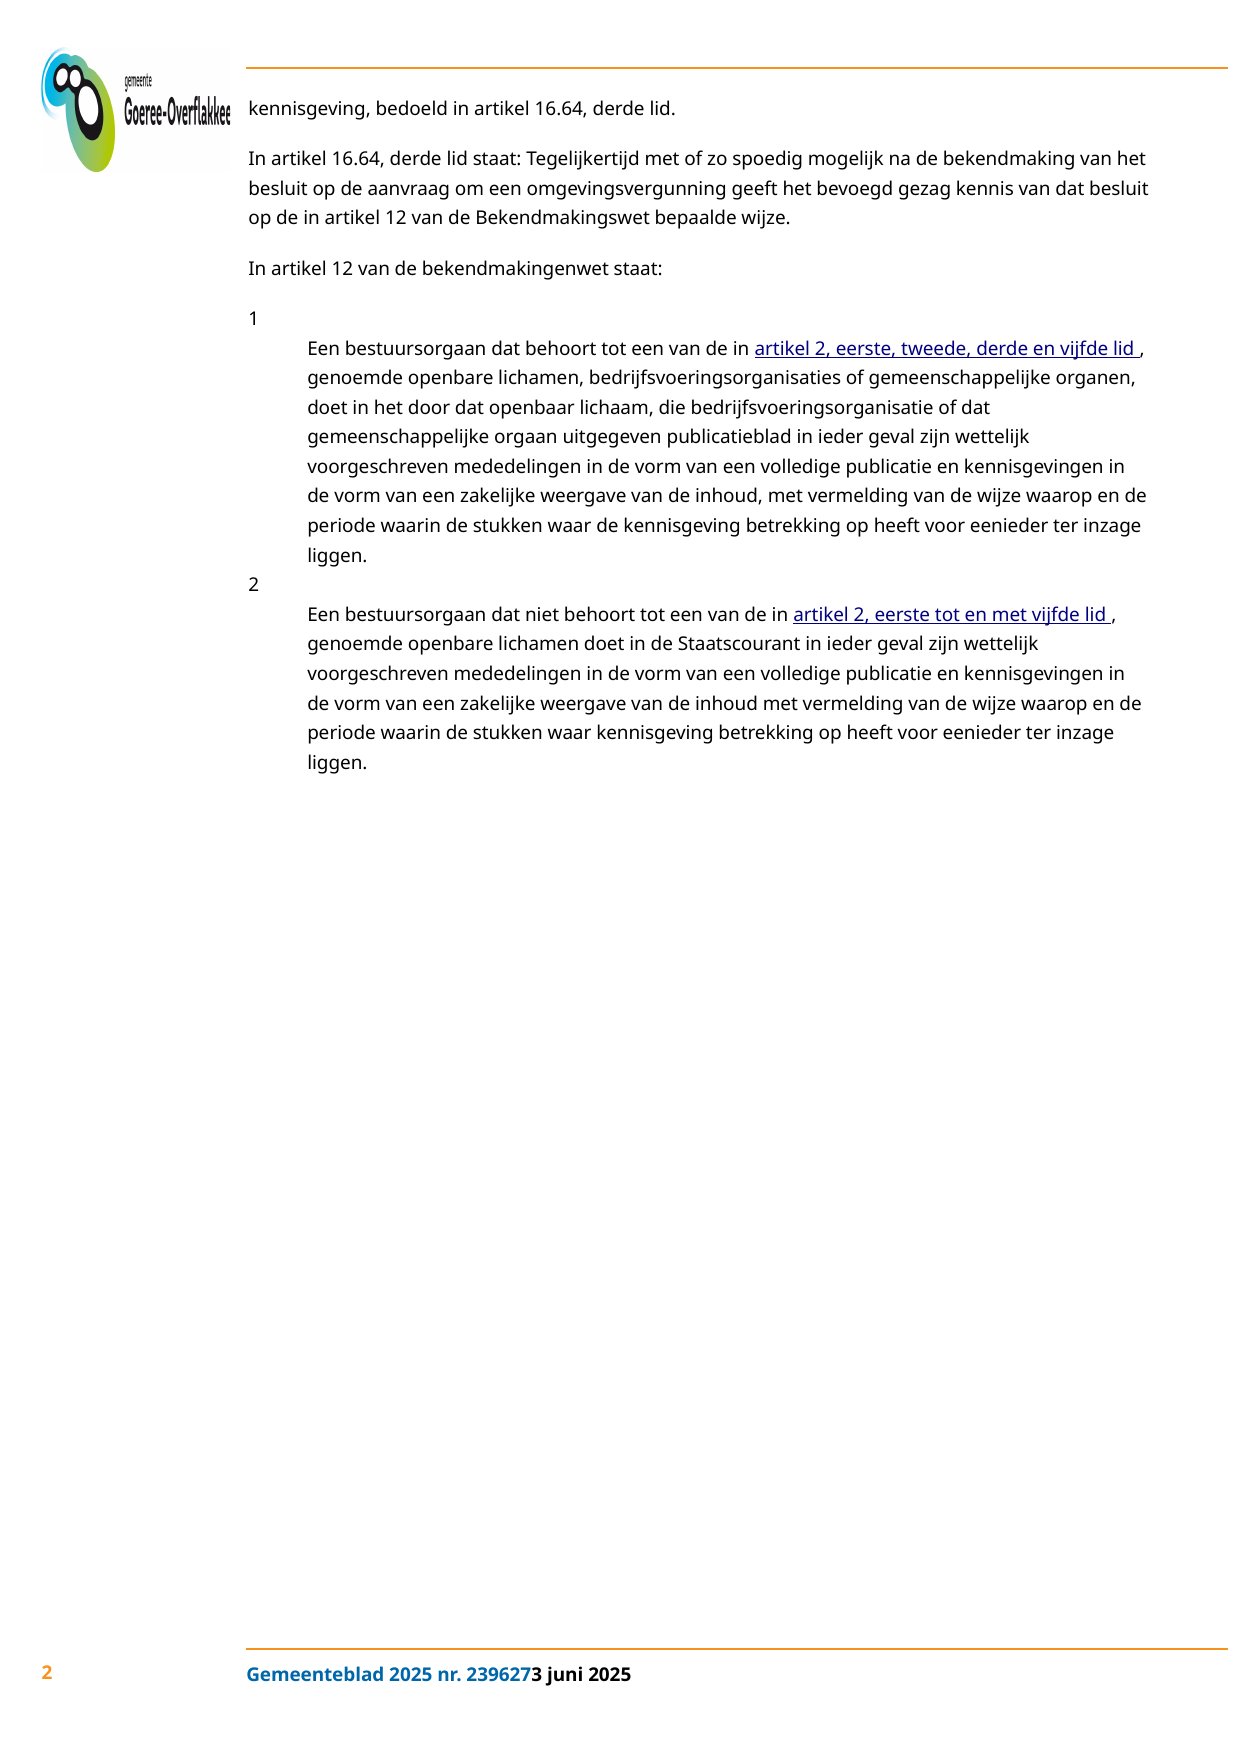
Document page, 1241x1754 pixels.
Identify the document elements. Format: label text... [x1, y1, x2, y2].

text kennisgeving, bedoeld in artikel 16.64, derde lid. [248, 95, 1152, 121]
text In artikel 12 van de bekendmakingenwet staat: [248, 255, 1152, 281]
list Een bestuursorgaan dat niet behoort tot een van de in artikel 2, eerste tot en met vijfde lid , genoemde openbare lichamen doet in de Staatscourant in ieder geval zijn wettelijk voorgeschreven mededelingen in de vorm van een volledige publicatie en kennisgevingen in de vorm van een zakelijke weergave van de inhoud met vermelding van de wijze waarop en de periode waarin de stukken waar kennisgeving betrekking op heeft voor eenieder ter inzage liggen. [248, 601, 1152, 775]
picture [41, 47, 231, 172]
text In artikel 16.64, derde lid staat: Tegelijkertijd met of zo spoedig mogelijk na de bekendmaking van het besluit op de aanvraag om een omgevingsvergunning geeft het bevoegd gezag kennis van dat besluit op de in artikel 12 van de Bekendmakingswet bepaalde wijze. [248, 145, 1152, 230]
list Een bestuursorgaan dat behoort tot een van de in artikel 2, eerste, tweede, derde en vijfde lid , genoemde openbare lichamen, bedrijfsvoeringsorganisaties of gemeenschappelijke organen, doet in het door dat openbaar lichaam, die bedrijfsvoeringsorganisatie of dat gemeenschappelijke orgaan uitgegeven publicatieblad in ieder geval zijn wettelijk voorgeschreven mededelingen in de vorm van een volledige publicatie en kennisgevingen in de vorm van een zakelijke weergave van de inhoud, met vermelding van de wijze waarop en de periode waarin de stukken waar de kennisgeving betrekking op heeft voor eenieder ter inzage liggen. [248, 335, 1152, 568]
